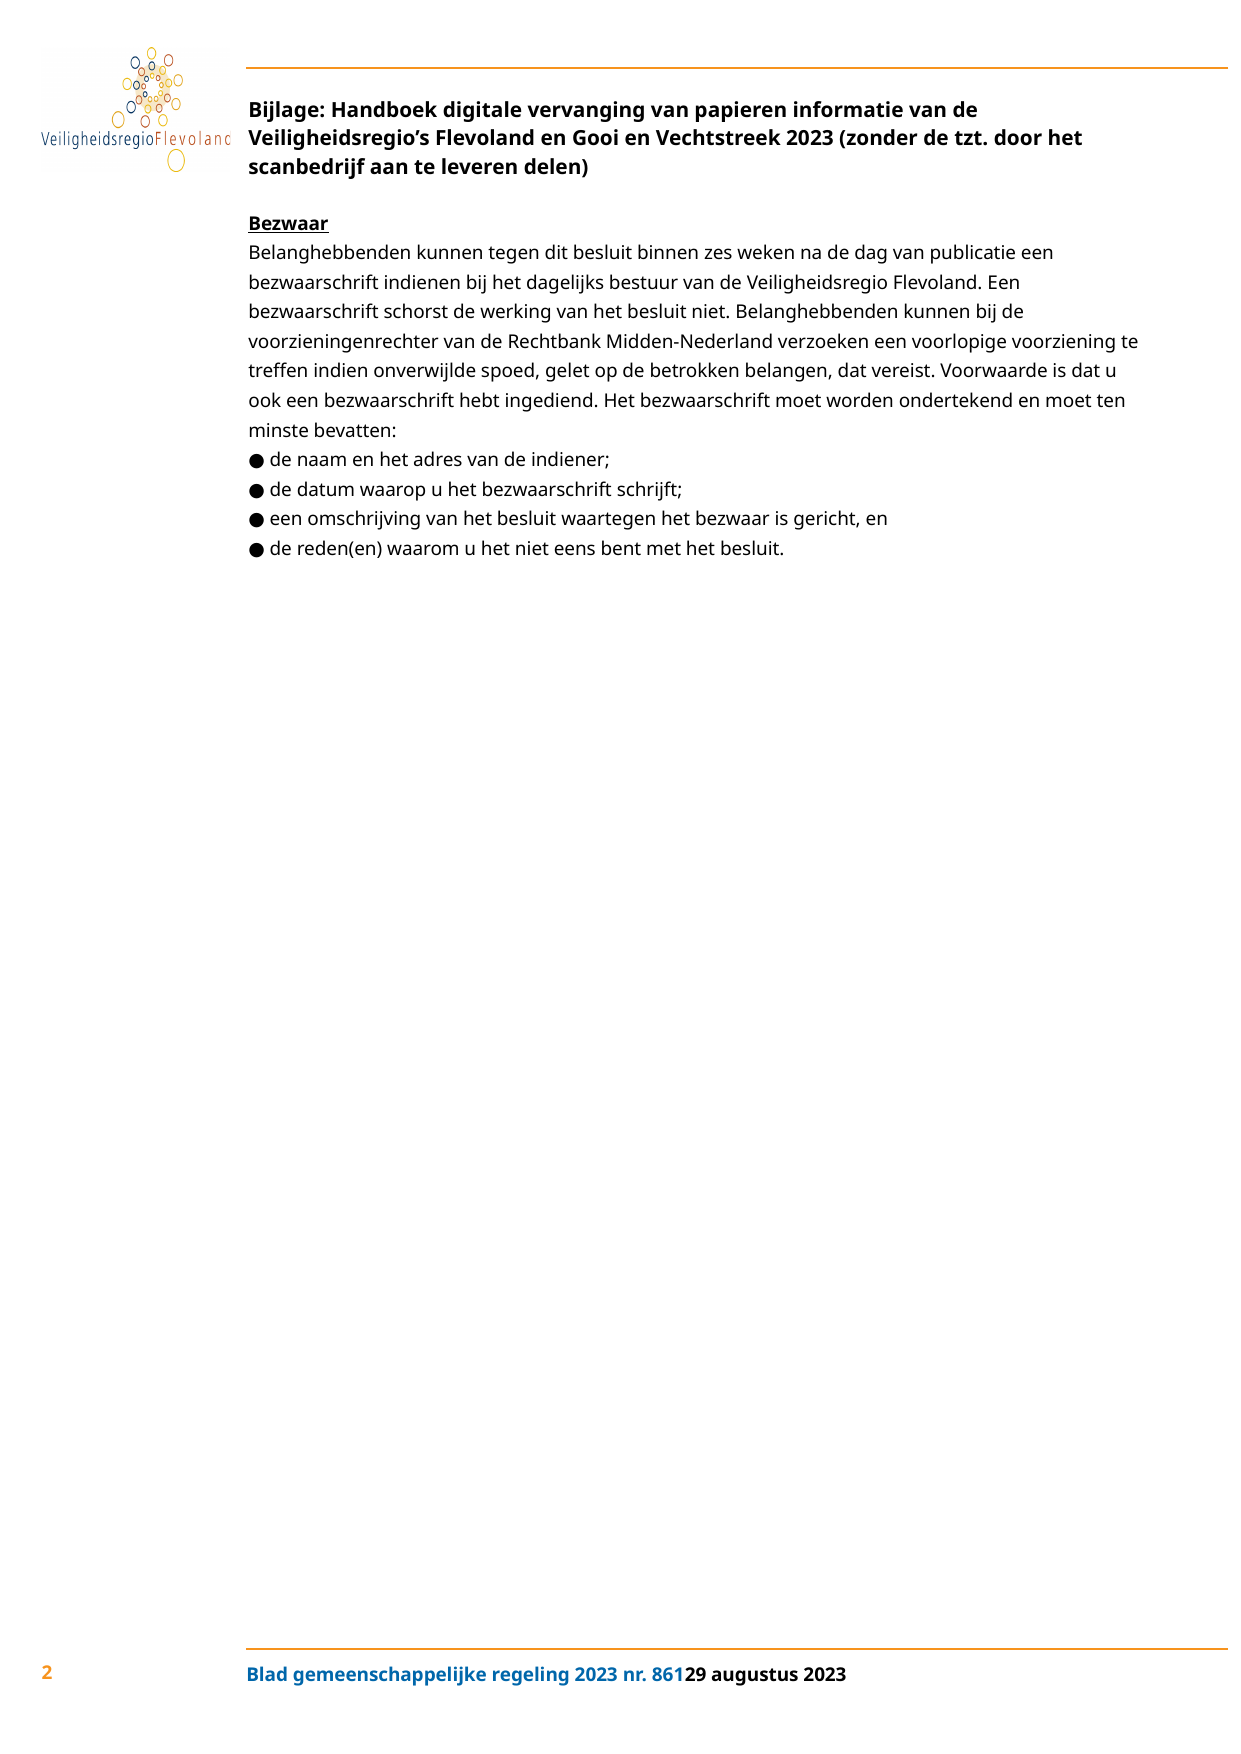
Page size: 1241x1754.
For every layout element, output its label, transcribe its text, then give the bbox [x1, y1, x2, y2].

text Belanghebbenden kunnen tegen dit besluit binnen zes weken na de dag van publicatie een bezwaarschrift indienen bij het dagelijks bestuur van de Veiligheidsregio Flevoland. Een bezwaarschrift schorst de werking van het besluit niet. Belanghebbenden kunnen bij de voorzieningenrechter van de Rechtbank Midden-Nederland verzoeken een voorlopige voorziening te treffen indien onverwijlde spoed, gelet op de betrokken belangen, dat vereist. Voorwaarde is dat u ook een bezwaarschrift hebt ingediend. Het bezwaarschrift moet worden ondertekend en moet ten minste bevatten: [248, 239, 1152, 443]
picture [41, 47, 231, 172]
text ● de datum waarop u het bezwaarschrift schrijft; [248, 476, 1152, 502]
text ● de reden(en) waarom u het niet eens bent met het besluit. [248, 535, 1152, 561]
text Bezwaar [248, 210, 1152, 236]
text ● de naam en het adres van de indiener; [248, 446, 1152, 472]
text Bijlage: Handboek digitale vervanging van papieren informatie van de Veiligheidsregio’s Flevoland en Gooi en Vechtstreek 2023 (zonder de tzt. door het scanbedrijf aan te leveren delen) [248, 95, 1152, 180]
text ● een omschrijving van het besluit waartegen het bezwaar is gericht, en [248, 506, 1152, 531]
